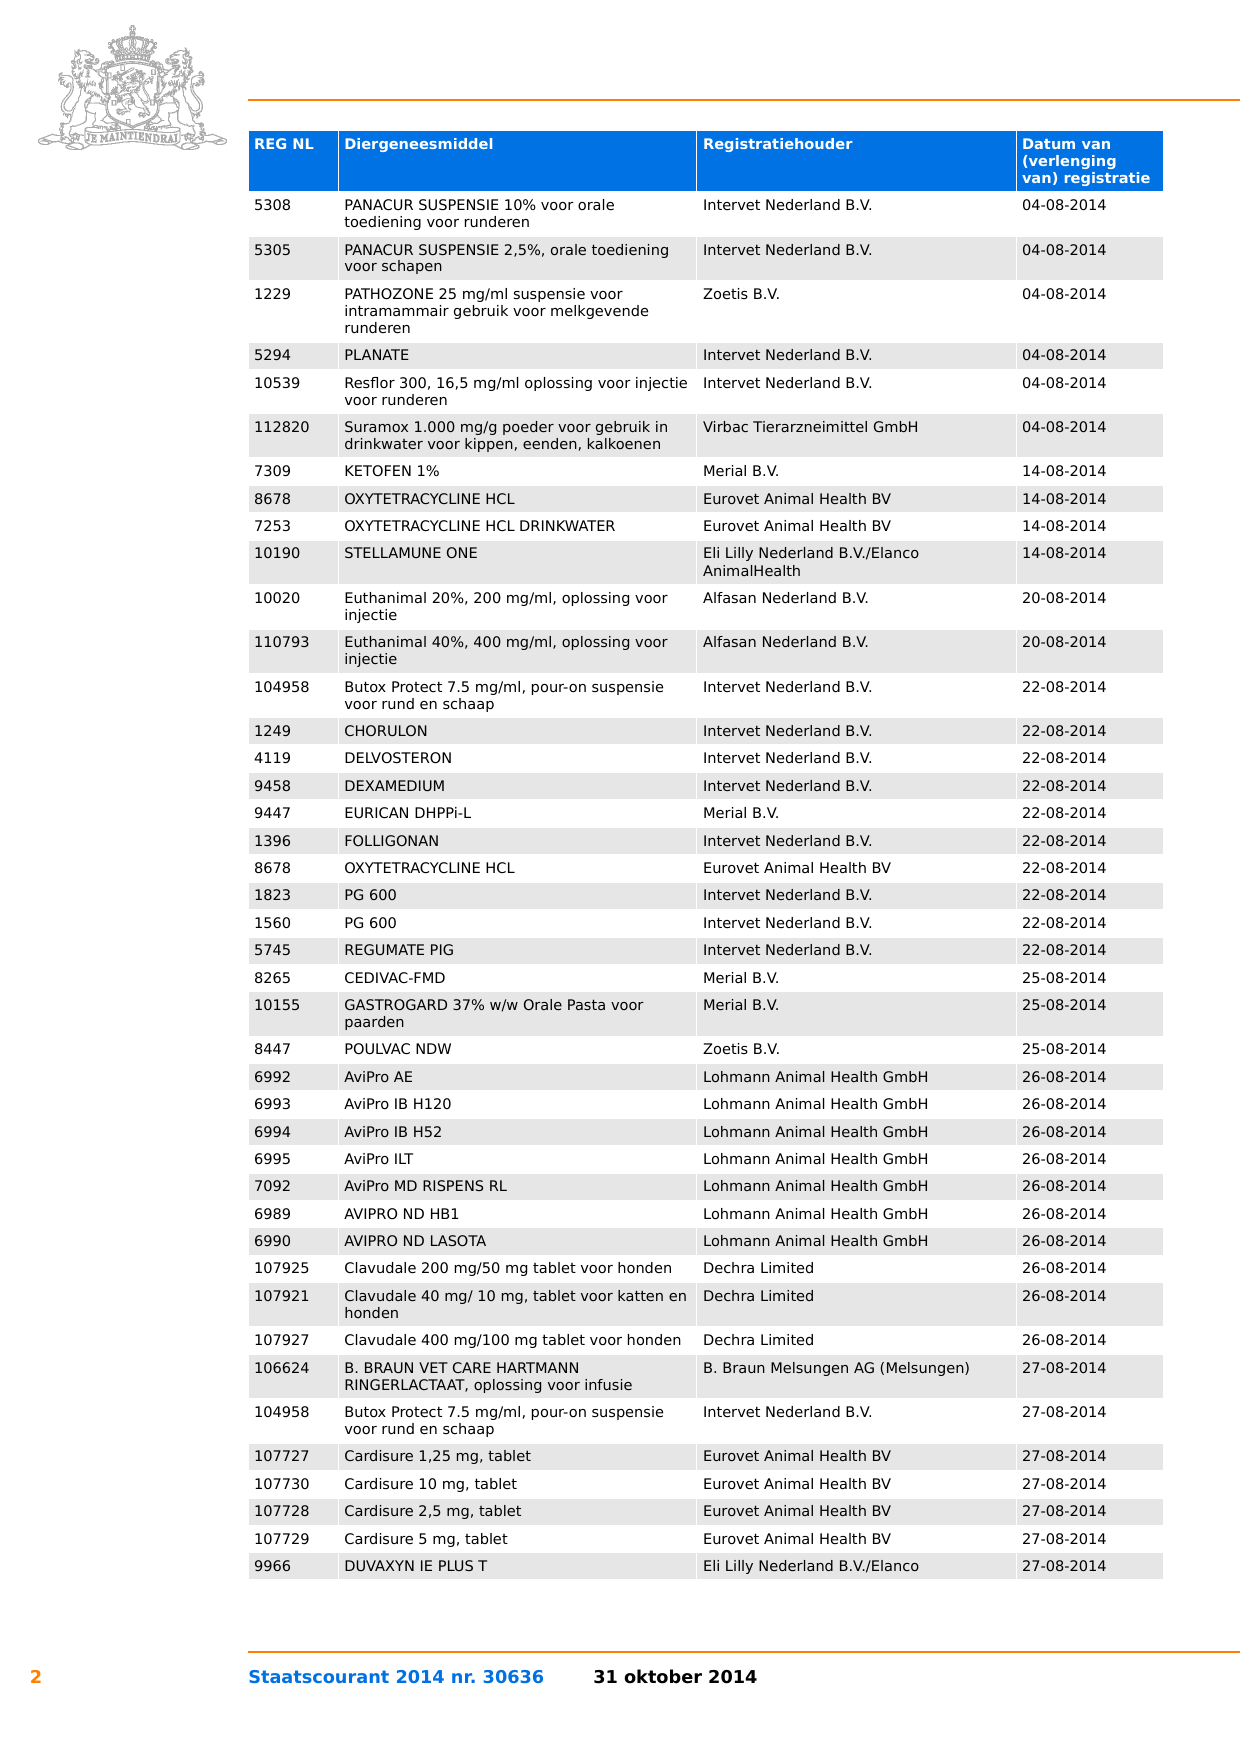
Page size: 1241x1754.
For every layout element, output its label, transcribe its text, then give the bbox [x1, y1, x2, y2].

table_cell 5308 [249, 192, 338, 236]
table_cell Resflor 300, 16,5 mg/ml oplossing voor injectie voor runderen [339, 370, 696, 413]
table_cell 26-08-2014 [1017, 1328, 1163, 1354]
table_cell STELLAMUNE ONE [339, 541, 696, 584]
table_cell PLANATE [339, 343, 696, 369]
table_cell 22-08-2014 [1017, 718, 1163, 744]
table_cell AVIPRO ND LASOTA [339, 1228, 696, 1255]
table_cell AviPro MD RISPENS RL [339, 1174, 696, 1200]
table_cell Lohmann Animal Health GmbH [697, 1201, 1016, 1227]
table_cell 20-08-2014 [1017, 585, 1163, 628]
table_cell 26-08-2014 [1017, 1091, 1163, 1118]
table_cell Intervet Nederland B.V. [697, 718, 1016, 744]
table_cell 27-08-2014 [1017, 1471, 1163, 1497]
table_cell EURICAN DHPPi-L [339, 800, 696, 827]
table_cell 26-08-2014 [1017, 1119, 1163, 1145]
table_cell 26-08-2014 [1017, 1283, 1163, 1326]
table_cell 22-08-2014 [1017, 800, 1163, 827]
table_cell 27-08-2014 [1017, 1553, 1163, 1579]
table_cell Eli Lilly Nederland B.V./Elanco [697, 1553, 1016, 1579]
table_cell CEDIVAC-FMD [339, 965, 696, 991]
table_cell FOLLIGONAN [339, 828, 696, 854]
table_cell 10190 [249, 541, 338, 584]
table_cell 104958 [249, 674, 338, 717]
table_cell Suramox 1.000 mg/g poeder voor gebruik in drinkwater voor kippen, eenden, kalkoenen [339, 414, 696, 457]
table_cell 22-08-2014 [1017, 674, 1163, 717]
table_cell 27-08-2014 [1017, 1499, 1163, 1525]
table_cell 8678 [249, 486, 338, 512]
table_cell Eurovet Animal Health BV [697, 1526, 1016, 1552]
table_cell 107921 [249, 1283, 338, 1326]
table_cell 26-08-2014 [1017, 1228, 1163, 1255]
table_cell Intervet Nederland B.V. [697, 938, 1016, 964]
table_cell 26-08-2014 [1017, 1174, 1163, 1200]
table_cell 04-08-2014 [1017, 281, 1163, 341]
table_cell 04-08-2014 [1017, 414, 1163, 457]
table_cell 107728 [249, 1499, 338, 1525]
table_cell Lohmann Animal Health GmbH [697, 1091, 1016, 1118]
table_cell Intervet Nederland B.V. [697, 237, 1016, 280]
table_cell 1823 [249, 883, 338, 909]
table_cell 6994 [249, 1119, 338, 1145]
table_cell 4119 [249, 746, 338, 772]
table_cell KETOFEN 1% [339, 459, 696, 485]
table_cell 9458 [249, 773, 338, 799]
table_cell GASTROGARD 37% w/w Orale Pasta voor paarden [339, 992, 696, 1036]
table_cell 5305 [249, 237, 338, 280]
table_cell Intervet Nederland B.V. [697, 910, 1016, 936]
table_cell 8447 [249, 1037, 338, 1063]
table_cell Intervet Nederland B.V. [697, 828, 1016, 854]
table_cell Alfasan Nederland B.V. [697, 585, 1016, 628]
table_cell Eurovet Animal Health BV [697, 855, 1016, 882]
table_cell Cardisure 5 mg, tablet [339, 1526, 696, 1552]
table_header REG NL [249, 131, 338, 191]
table_cell AviPro IB H120 [339, 1091, 696, 1118]
table_cell 14-08-2014 [1017, 513, 1163, 540]
table_cell 7092 [249, 1174, 338, 1200]
table_cell 104958 [249, 1399, 338, 1443]
table_cell Lohmann Animal Health GmbH [697, 1146, 1016, 1172]
table_cell 22-08-2014 [1017, 938, 1163, 964]
table_cell 20-08-2014 [1017, 630, 1163, 673]
table_header Datum van (verlenging van) registratie [1017, 131, 1163, 191]
table_cell Cardisure 1,25 mg, tablet [339, 1444, 696, 1470]
table_cell AVIPRO ND HB1 [339, 1201, 696, 1227]
table_cell Virbac Tierarzneimittel GmbH [697, 414, 1016, 457]
table_cell 10020 [249, 585, 338, 628]
table_cell 5294 [249, 343, 338, 369]
table_cell 25-08-2014 [1017, 992, 1163, 1036]
table_cell OXYTETRACYCLINE HCL [339, 486, 696, 512]
table_cell Alfasan Nederland B.V. [697, 630, 1016, 673]
table_cell Eurovet Animal Health BV [697, 1499, 1016, 1525]
table_cell Intervet Nederland B.V. [697, 746, 1016, 772]
table_cell Lohmann Animal Health GmbH [697, 1228, 1016, 1255]
table_cell Butox Protect 7.5 mg/ml, pour-on suspensie voor rund en schaap [339, 674, 696, 717]
table_header Registratiehouder [697, 131, 1016, 191]
table_cell PATHOZONE 25 mg/ml suspensie voor intramammair gebruik voor melkgevende runderen [339, 281, 696, 341]
table_cell 8265 [249, 965, 338, 991]
table_cell Cardisure 10 mg, tablet [339, 1471, 696, 1497]
table_cell 107730 [249, 1471, 338, 1497]
table_cell AviPro ILT [339, 1146, 696, 1172]
table_cell 04-08-2014 [1017, 343, 1163, 369]
table_cell Intervet Nederland B.V. [697, 773, 1016, 799]
table_cell 10539 [249, 370, 338, 413]
table_cell 04-08-2014 [1017, 370, 1163, 413]
table_cell 22-08-2014 [1017, 883, 1163, 909]
table_cell Intervet Nederland B.V. [697, 674, 1016, 717]
table_cell 27-08-2014 [1017, 1444, 1163, 1470]
table_cell 112820 [249, 414, 338, 457]
table_cell 26-08-2014 [1017, 1146, 1163, 1172]
table_cell OXYTETRACYCLINE HCL [339, 855, 696, 882]
table_cell 14-08-2014 [1017, 541, 1163, 584]
table_cell 22-08-2014 [1017, 828, 1163, 854]
table_cell Butox Protect 7.5 mg/ml, pour-on suspensie voor rund en schaap [339, 1399, 696, 1443]
table_header Diergeneesmiddel [339, 131, 696, 191]
table_cell 25-08-2014 [1017, 965, 1163, 991]
table_cell 1560 [249, 910, 338, 936]
table_cell Dechra Limited [697, 1283, 1016, 1326]
table_cell 107925 [249, 1256, 338, 1282]
table_cell 1229 [249, 281, 338, 341]
table_cell Lohmann Animal Health GmbH [697, 1064, 1016, 1090]
table_cell 6992 [249, 1064, 338, 1090]
table_cell CHORULON [339, 718, 696, 744]
table_cell 27-08-2014 [1017, 1355, 1163, 1398]
table_cell PG 600 [339, 910, 696, 936]
table_cell Zoetis B.V. [697, 281, 1016, 341]
table_cell 04-08-2014 [1017, 237, 1163, 280]
table_cell 1249 [249, 718, 338, 744]
table_cell 14-08-2014 [1017, 486, 1163, 512]
table_cell 27-08-2014 [1017, 1399, 1163, 1443]
table_cell 26-08-2014 [1017, 1256, 1163, 1282]
table_cell 22-08-2014 [1017, 773, 1163, 799]
table_cell Merial B.V. [697, 965, 1016, 991]
table_cell Lohmann Animal Health GmbH [697, 1174, 1016, 1200]
table_cell 107727 [249, 1444, 338, 1470]
table_cell Dechra Limited [697, 1328, 1016, 1354]
table_cell 7253 [249, 513, 338, 540]
table_cell Dechra Limited [697, 1256, 1016, 1282]
table_cell DELVOSTERON [339, 746, 696, 772]
table_cell PANACUR SUSPENSIE 10% voor orale toediening voor runderen [339, 192, 696, 236]
table_cell AviPro AE [339, 1064, 696, 1090]
table_cell 107729 [249, 1526, 338, 1552]
table_cell 25-08-2014 [1017, 1037, 1163, 1063]
table_cell B. Braun Melsungen AG (Melsungen) [697, 1355, 1016, 1398]
table_cell Zoetis B.V. [697, 1037, 1016, 1063]
table_cell 5745 [249, 938, 338, 964]
table_cell Intervet Nederland B.V. [697, 192, 1016, 236]
table_cell Clavudale 40 mg/ 10 mg, tablet voor katten en honden [339, 1283, 696, 1326]
table_cell PANACUR SUSPENSIE 2,5%, orale toediening voor schapen [339, 237, 696, 280]
table_cell Intervet Nederland B.V. [697, 1399, 1016, 1443]
table_cell Merial B.V. [697, 800, 1016, 827]
table_cell Eli Lilly Nederland B.V./Elanco AnimalHealth [697, 541, 1016, 584]
table_cell Euthanimal 40%, 400 mg/ml, oplossing voor injectie [339, 630, 696, 673]
table_cell 1396 [249, 828, 338, 854]
table_cell Merial B.V. [697, 992, 1016, 1036]
table_cell 7309 [249, 459, 338, 485]
table_cell 110793 [249, 630, 338, 673]
table_cell POULVAC NDW [339, 1037, 696, 1063]
table_cell PG 600 [339, 883, 696, 909]
table_cell Clavudale 400 mg/100 mg tablet voor honden [339, 1328, 696, 1354]
table_cell Clavudale 200 mg/50 mg tablet voor honden [339, 1256, 696, 1282]
table_cell Intervet Nederland B.V. [697, 370, 1016, 413]
table_cell 22-08-2014 [1017, 746, 1163, 772]
table_cell OXYTETRACYCLINE HCL DRINKWATER [339, 513, 696, 540]
table_cell DEXAMEDIUM [339, 773, 696, 799]
table_cell 9447 [249, 800, 338, 827]
table_cell 107927 [249, 1328, 338, 1354]
table_cell Eurovet Animal Health BV [697, 1471, 1016, 1497]
table_cell 9966 [249, 1553, 338, 1579]
table_cell 14-08-2014 [1017, 459, 1163, 485]
table_cell 8678 [249, 855, 338, 882]
table_cell Intervet Nederland B.V. [697, 883, 1016, 909]
table_cell 27-08-2014 [1017, 1526, 1163, 1552]
table_cell Eurovet Animal Health BV [697, 1444, 1016, 1470]
table_cell 26-08-2014 [1017, 1064, 1163, 1090]
table_cell DUVAXYN IE PLUS T [339, 1553, 696, 1579]
table_cell 6990 [249, 1228, 338, 1255]
table_cell Cardisure 2,5 mg, tablet [339, 1499, 696, 1525]
table_cell 22-08-2014 [1017, 855, 1163, 882]
table_cell 04-08-2014 [1017, 192, 1163, 236]
table_cell Euthanimal 20%, 200 mg/ml, oplossing voor injectie [339, 585, 696, 628]
table_cell Eurovet Animal Health BV [697, 486, 1016, 512]
table_cell 6993 [249, 1091, 338, 1118]
table_cell REGUMATE PIG [339, 938, 696, 964]
table_cell Lohmann Animal Health GmbH [697, 1119, 1016, 1145]
table_cell 22-08-2014 [1017, 910, 1163, 936]
table_cell 6995 [249, 1146, 338, 1172]
table_cell Eurovet Animal Health BV [697, 513, 1016, 540]
table_cell 26-08-2014 [1017, 1201, 1163, 1227]
table_cell 10155 [249, 992, 338, 1036]
table_cell 6989 [249, 1201, 338, 1227]
picture [38, 25, 227, 150]
table_cell 106624 [249, 1355, 338, 1398]
table_cell B. BRAUN VET CARE HARTMANN RINGERLACTAAT, oplossing voor infusie [339, 1355, 696, 1398]
table_cell Merial B.V. [697, 459, 1016, 485]
table_cell AviPro IB H52 [339, 1119, 696, 1145]
table_cell Intervet Nederland B.V. [697, 343, 1016, 369]
